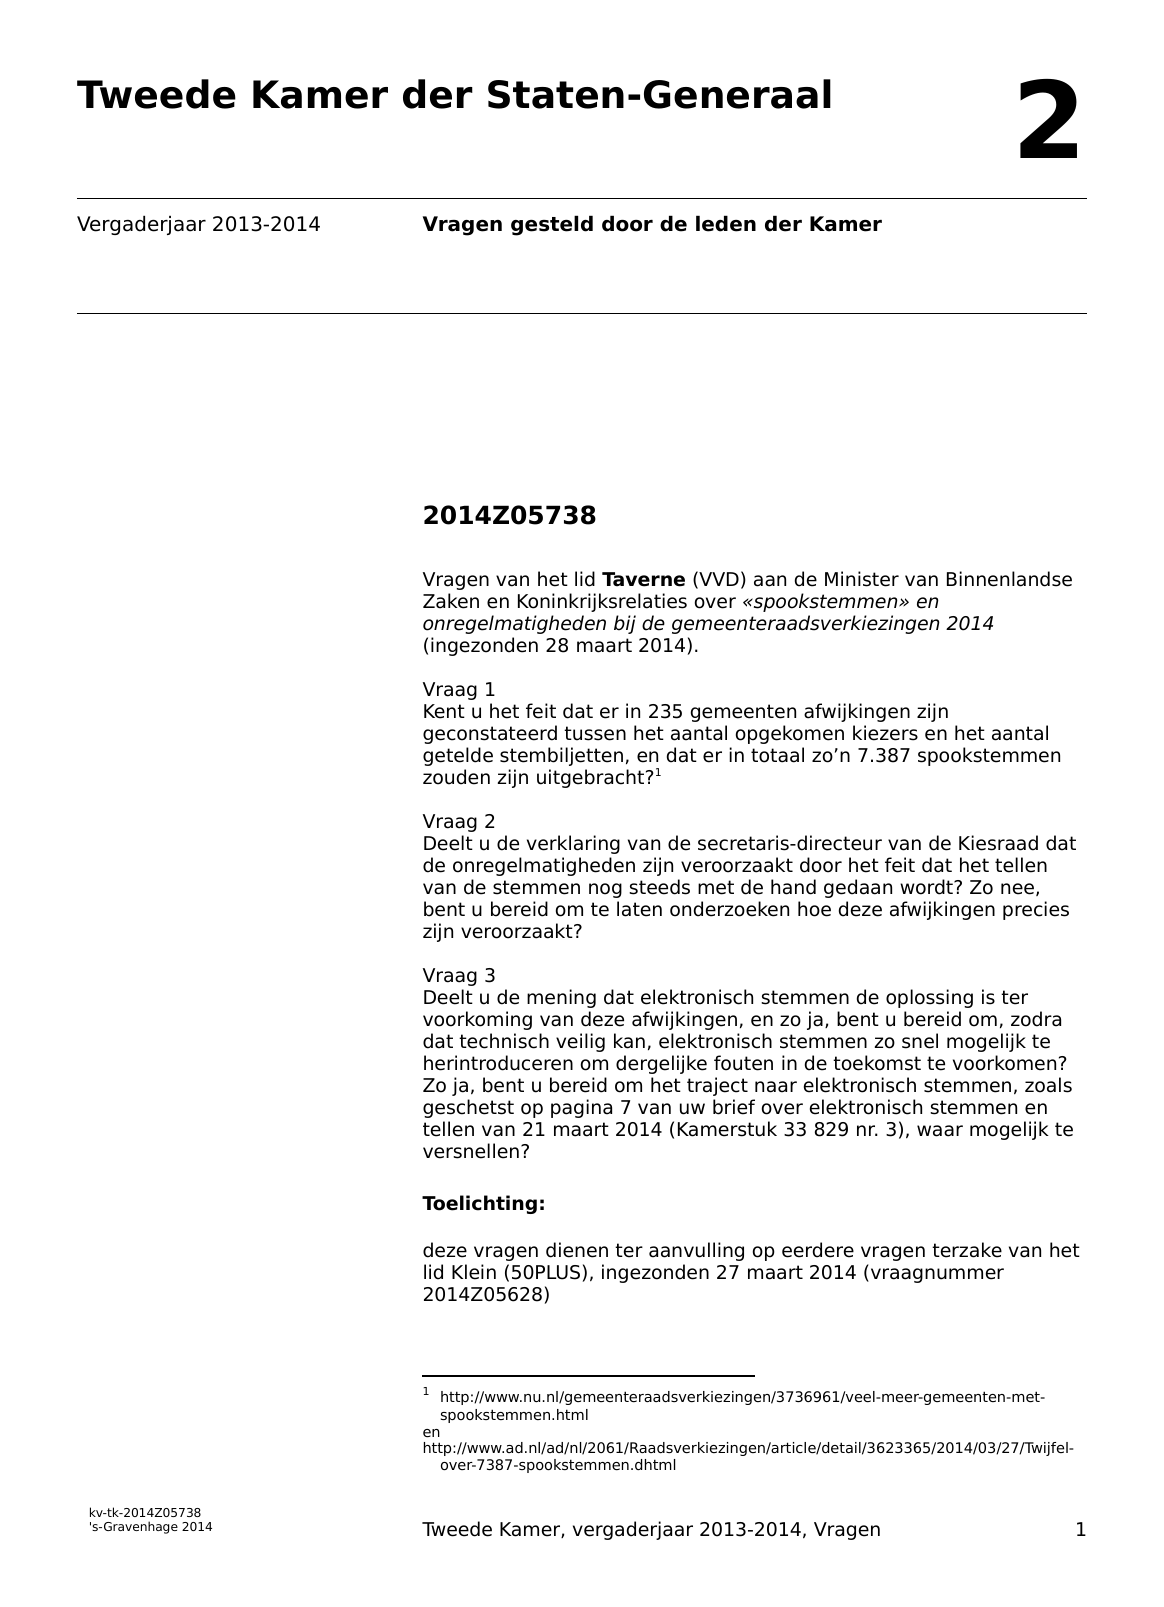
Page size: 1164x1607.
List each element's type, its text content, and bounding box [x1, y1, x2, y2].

text http://www.ad.nl/ad/nl/2061/Raadsverkiezingen/article/detail/3623365/2014/03/27/Twijfel-over-7387-spookstemmen.dhtml [422, 1441, 1087, 1474]
text 2014Z05738 [422, 501, 1087, 531]
text Vraag 1 [422, 679, 1087, 701]
text Vraag 3 [422, 965, 1087, 987]
text 's-Gravenhage 2014 [88, 1520, 323, 1534]
table_header Tweede Kamer der Staten-Generaal [77, 59, 886, 198]
text deze vragen dienen ter aanvulling op eerdere vragen terzake van het lid Klein (50PLUS), ingezonden 27 maart 2014 (vraagnummer 2014Z05628) [422, 1240, 1087, 1306]
subtitle Toelichting: [422, 1193, 1087, 1215]
text kv-tk-2014Z05738 [88, 1506, 323, 1520]
table_cell Vragen gesteld door de leden der Kamer [422, 199, 1087, 313]
text Kent u het feit dat er in 235 gemeenten afwijkingen zijn geconstateerd tussen het aantal opgekomen kiezers en het aantal getelde stembiljetten, en dat er in totaal zo’n 7.387 spookstemmen zouden zijn uitgebracht? [422, 701, 1087, 789]
text http://www.nu.nl/gemeenteraadsverkiezingen/3736961/veel-meer-gemeenten-met-spookstemmen.html [422, 1385, 1087, 1424]
text Vraag 2 [422, 811, 1087, 833]
text Vragen van het lid Taverne (VVD) aan de Minister van Binnenlandse Zaken en Koninkrijksrelaties over «spookstemmen» en onregelmatigheden bij de gemeenteraadsverkiezingen 2014 (ingezonden 28 maart 2014). [422, 569, 1087, 657]
table_header 2 [886, 59, 1087, 198]
text Deelt u de verklaring van de secretaris-directeur van de Kiesraad dat de onregelmatigheden zijn veroorzaakt door het feit dat het tellen van de stemmen nog steeds met de hand gedaan wordt? Zo nee, bent u bereid om te laten onderzoeken hoe deze afwijkingen precies zijn veroorzaakt? [422, 833, 1087, 943]
text Deelt u de mening dat elektronisch stemmen de oplossing is ter voorkoming van deze afwijkingen, en zo ja, bent u bereid om, zodra dat technisch veilig kan, elektronisch stemmen zo snel mogelijk te herintroduceren om dergelijke fouten in de toekomst te voorkomen? Zo ja, bent u bereid om het traject naar elektronisch stemmen, zoals geschetst op pagina 7 van uw brief over elektronisch stemmen en tellen van 21 maart 2014 (Kamerstuk 33 829 nr. 3), waar mogelijk te versnellen? [422, 987, 1087, 1163]
text en [422, 1424, 1087, 1441]
table_cell Vergaderjaar 2013-2014 [77, 199, 422, 313]
